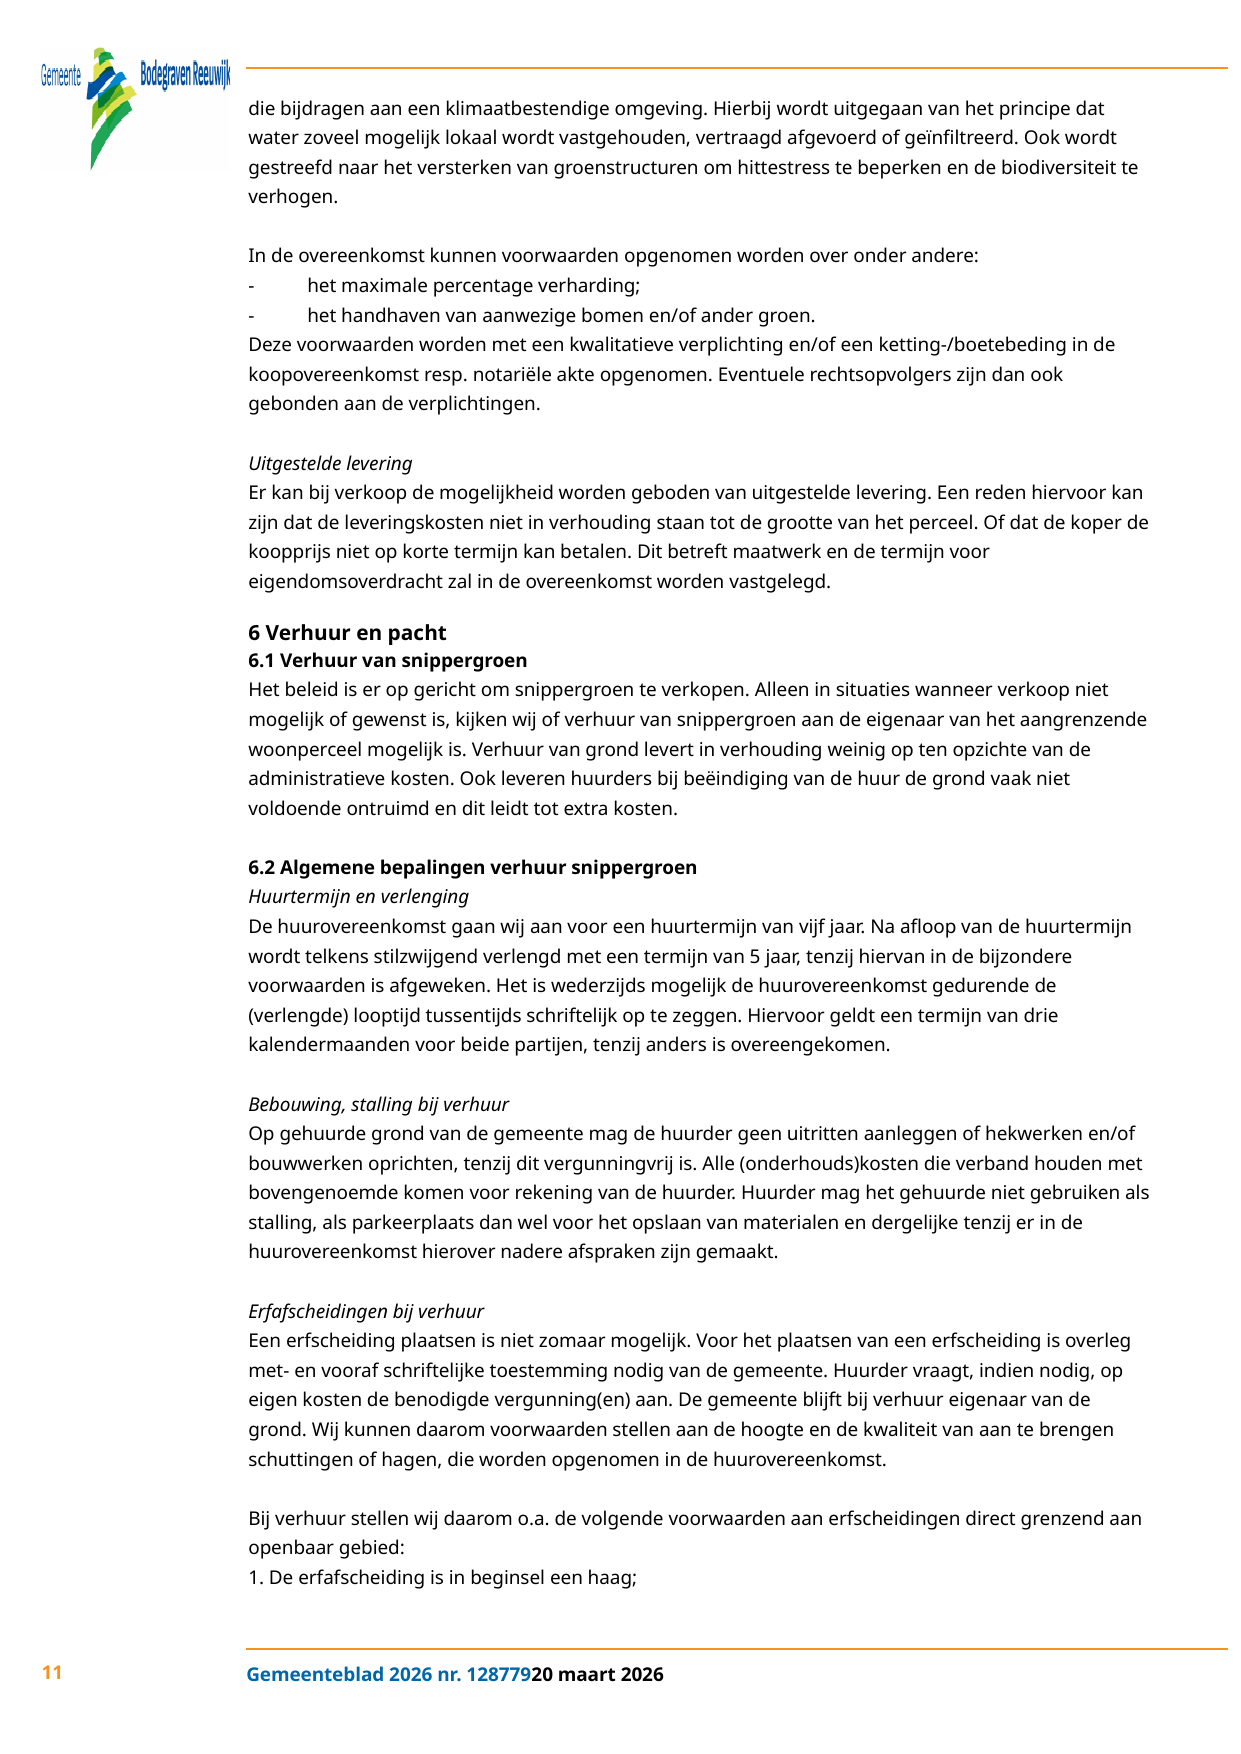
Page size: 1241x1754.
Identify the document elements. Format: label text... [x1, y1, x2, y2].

text Huurtermijn en verlenging [248, 884, 1152, 909]
text 1. De erfafscheiding is in beginsel een haag; [248, 1564, 1152, 1590]
text Erfafscheidingen bij verhuur [248, 1298, 1152, 1323]
text die bijdragen aan een klimaatbestendige omgeving. Hierbij wordt uitgegaan van het principe dat water zoveel mogelijk lokaal wordt vastgehouden, vertraagd afgevoerd of geïnfiltreerd. Ook wordt gestreefd naar het versterken van groenstructuren om hittestress te beperken en de biodiversiteit te verhogen. [248, 95, 1152, 209]
text Een erfscheiding plaatsen is niet zomaar mogelijk. Voor het plaatsen van een erfscheiding is overleg met- en vooraf schriftelijke toestemming nodig van de gemeente. Huurder vraagt, indien nodig, op eigen kosten de benodigde vergunning(en) aan. De gemeente blijft bij verhuur eigenaar van de grond. Wij kunnen daarom voorwaarden stellen aan de hoogte en de kwaliteit van aan te brengen schuttingen of hagen, die worden opgenomen in de huurovereenkomst. [248, 1327, 1152, 1471]
text 6.1 Verhuur van snippergroen [248, 647, 1152, 673]
text De huurovereenkomst gaan wij aan voor een huurtermijn van vijf jaar. Na afloop van de huurtermijn wordt telkens stilzwijgend verlengd met een termijn van 5 jaar, tenzij hiervan in de bijzondere voorwaarden is afgeweken. Het is wederzijds mogelijk de huurovereenkomst gedurende de (verlengde) looptijd tussentijds schriftelijk op te zeggen. Hiervoor geldt een termijn van drie kalendermaanden voor beide partijen, tenzij anders is overeengekomen. [248, 913, 1152, 1057]
text In de overeenkomst kunnen voorwaarden opgenomen worden over onder andere: [248, 243, 1152, 268]
text Er kan bij verkoop de mogelijkheid worden geboden van uitgestelde levering. Een reden hiervoor kan zijn dat de leveringskosten niet in verhouding staan tot de grootte van het perceel. Of dat de koper de koopprijs niet op korte termijn kan betalen. Dit betreft maatwerk en de termijn voor eigendomsoverdracht zal in de overeenkomst worden vastgelegd. [248, 479, 1152, 594]
list het handhaven van aanwezige bomen en/of ander groen. [248, 302, 1152, 328]
text 6 Verhuur en pacht [248, 618, 1152, 647]
text Bij verhuur stellen wij daarom o.a. de volgende voorwaarden aan erfscheidingen direct grenzend aan openbaar gebied: [248, 1505, 1152, 1560]
text Deze voorwaarden worden met een kwalitatieve verplichting en/of een ketting-/boetebeding in de koopovereenkomst resp. notariële akte opgenomen. Eventuele rechtsopvolgers zijn dan ook gebonden aan de verplichtingen. [248, 331, 1152, 416]
text Bebouwing, stalling bij verhuur [248, 1091, 1152, 1116]
text Uitgestelde levering [248, 450, 1152, 476]
text Het beleid is er op gericht om snippergroen te verkopen. Alleen in situaties wanneer verkoop niet mogelijk of gewenst is, kijken wij of verhuur van snippergroen aan de eigenaar van het aangrenzende woonperceel mogelijk is. Verhuur van grond levert in verhouding weinig op ten opzichte van de administratieve kosten. Ook leveren huurders bij beëindiging van de huur de grond vaak niet voldoende ontruimd en dit leidt tot extra kosten. [248, 677, 1152, 821]
text Op gehuurde grond van de gemeente mag de huurder geen uitritten aanleggen of hekwerken en/of bouwwerken oprichten, tenzij dit vergunningvrij is. Alle (onderhouds)kosten die verband houden met bovengenoemde komen voor rekening van de huurder. Huurder mag het gehuurde niet gebruiken als stalling, als parkeerplaats dan wel voor het opslaan van materialen en dergelijke tenzij er in de huurovereenkomst hierover nadere afspraken zijn gemaakt. [248, 1120, 1152, 1264]
list het maximale percentage verharding; [248, 272, 1152, 298]
text 6.2 Algemene bepalingen verhuur snippergroen [248, 854, 1152, 880]
picture [41, 47, 231, 172]
